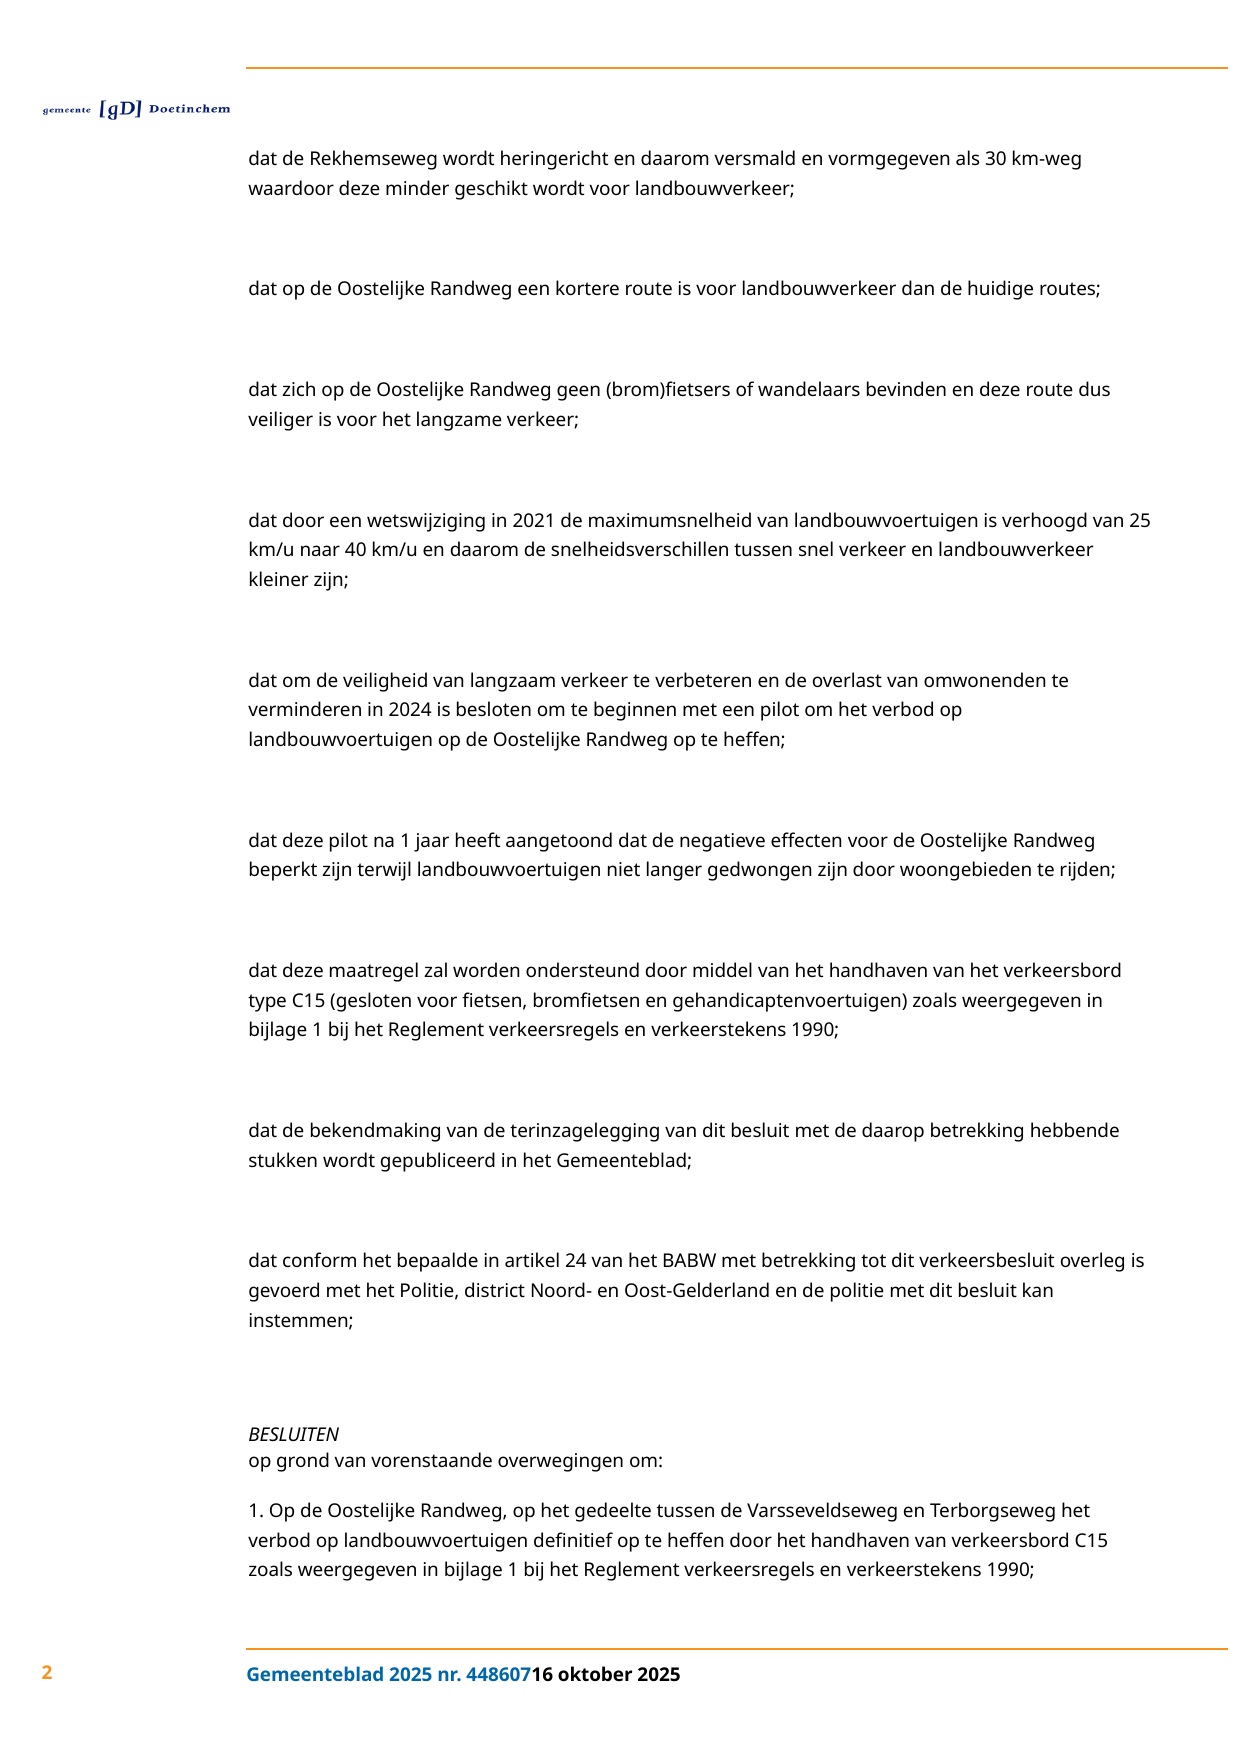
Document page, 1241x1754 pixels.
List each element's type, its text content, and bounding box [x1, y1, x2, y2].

text dat deze pilot na 1 jaar heeft aangetoond dat de negatieve effecten voor de Oostelijke Randweg beperkt zijn terwijl landbouwvoertuigen niet langer gedwongen zijn door woongebieden te rijden; [248, 827, 1152, 882]
text op grond van vorenstaande overwegingen om: [248, 1447, 1152, 1473]
text dat door een wetswijziging in 2021 de maximumsnelheid van landbouwvoertuigen is verhoogd van 25 km/u naar 40 km/u en daarom de snelheidsverschillen tussen snel verkeer en landbouwverkeer kleiner zijn; [248, 507, 1152, 592]
text 1. Op de Oostelijke Randweg, op het gedeelte tussen de Varsseveldseweg en Terborgseweg het verbod op landbouwvoertuigen definitief op te heffen door het handhaven van verkeersbord C15 zoals weergegeven in bijlage 1 bij het Reglement verkeersregels en verkeerstekens 1990; [248, 1497, 1152, 1582]
picture [41, 47, 231, 172]
text dat zich op de Oostelijke Randweg geen (brom)fietsers of wandelaars bevinden en deze route dus veiliger is voor het langzame verkeer; [248, 376, 1152, 432]
text dat om de veiligheid van langzaam verkeer te verbeteren en de overlast van omwonenden te verminderen in 2024 is besloten om te beginnen met een pilot om het verbod op landbouwvoertuigen op de Oostelijke Randweg op te heffen; [248, 667, 1152, 752]
text dat de Rekhemseweg wordt heringericht en daarom versmald en vormgegeven als 30 km-weg waardoor deze minder geschikt wordt voor landbouwverkeer; [248, 145, 1152, 201]
text dat conform het bepaalde in artikel 24 van het BABW met betrekking tot dit verkeersbesluit overleg is gevoerd met het Politie, district Noord- en Oost-Gelderland en de politie met dit besluit kan instemmen; [248, 1248, 1152, 1333]
text dat deze maatregel zal worden ondersteund door middel van het handhaven van het verkeersbord type C15 (gesloten voor fietsen, bromfietsen en gehandicaptenvoertuigen) zoals weergegeven in bijlage 1 bij het Reglement verkeersregels en verkeerstekens 1990; [248, 957, 1152, 1042]
text dat op de Oostelijke Randweg een kortere route is voor landbouwverkeer dan de huidige routes; [248, 276, 1152, 301]
text dat de bekendmaking van de terinzagelegging van dit besluit met de daarop betrekking hebbende stukken wordt gepubliceerd in het Gemeenteblad; [248, 1117, 1152, 1173]
text BESLUITEN [248, 1421, 1152, 1447]
